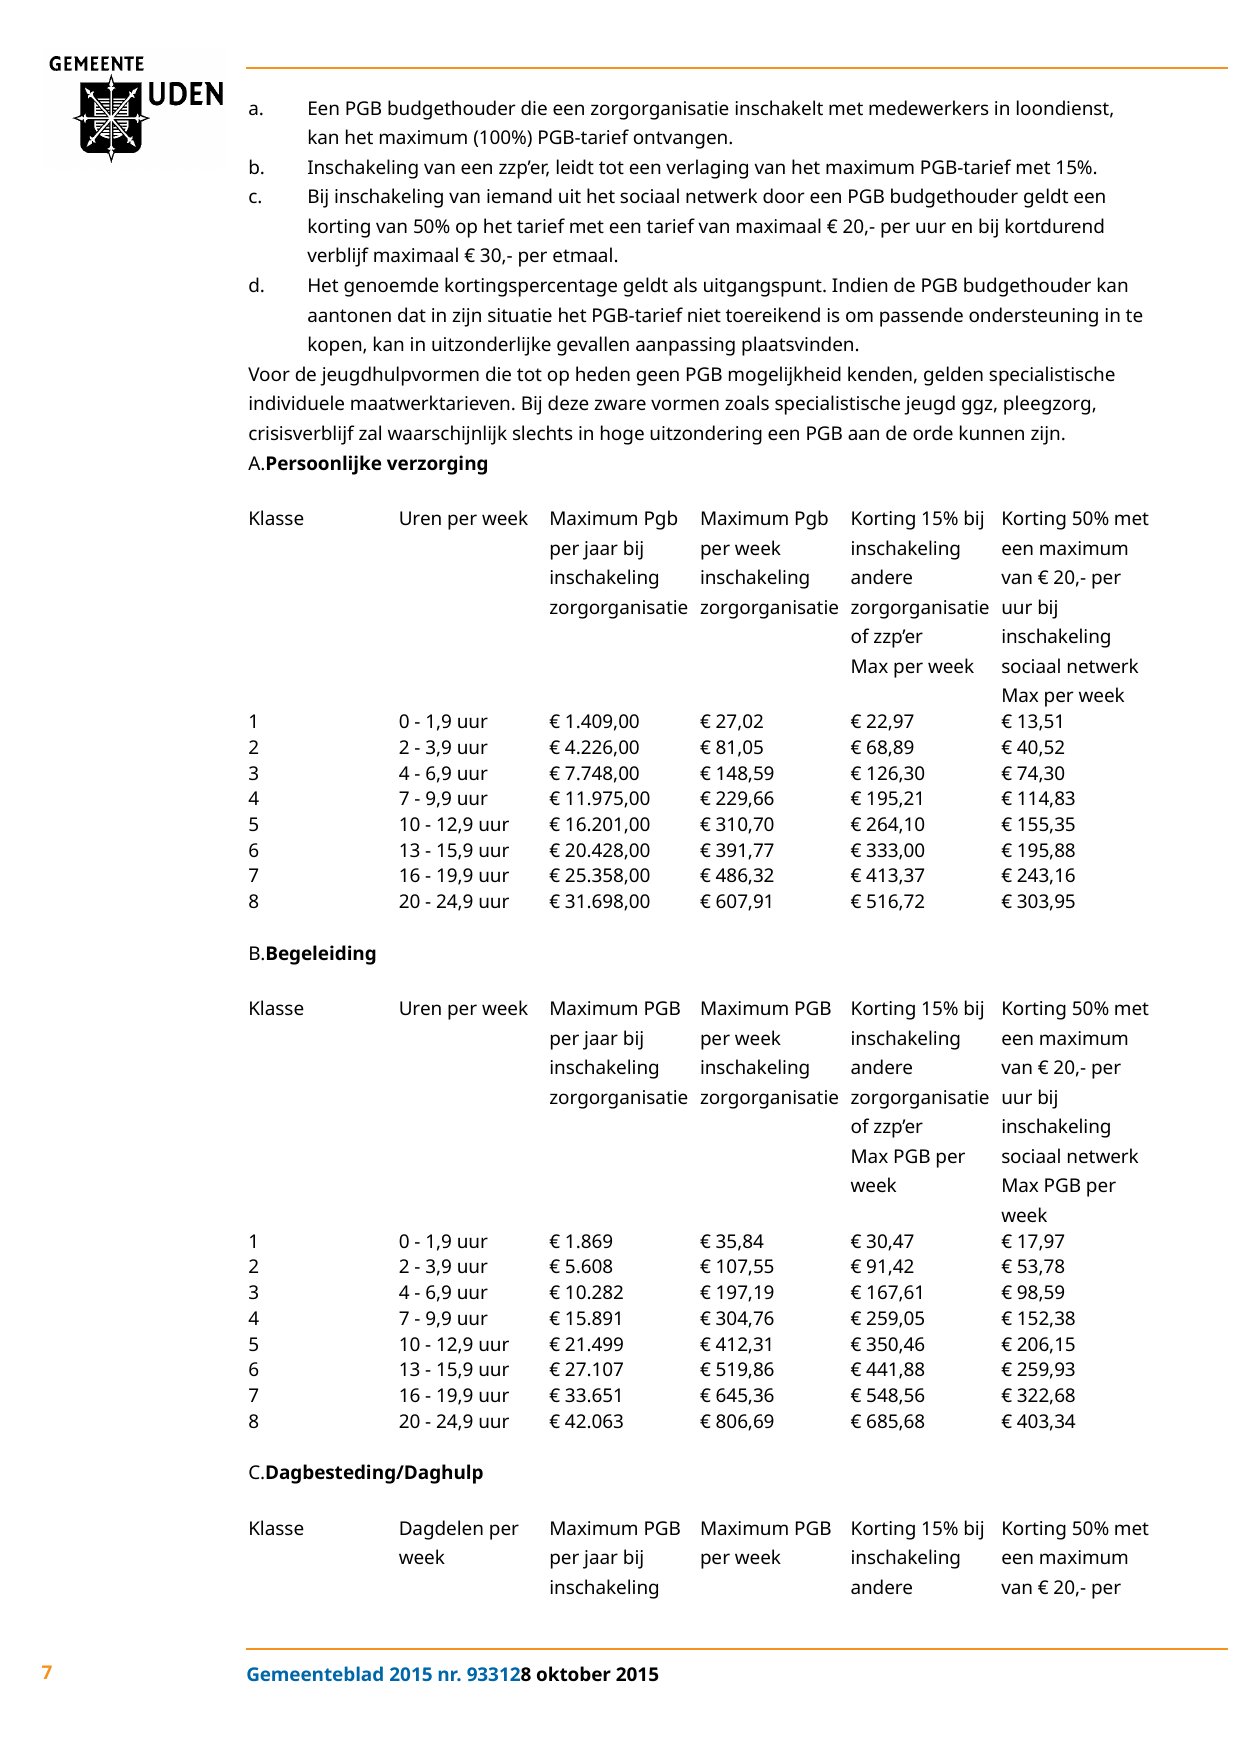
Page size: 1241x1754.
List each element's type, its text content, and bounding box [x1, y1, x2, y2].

table_cell € 74,30 [1001, 760, 1152, 786]
table_cell € 310,70 [700, 811, 850, 837]
table_cell € 126,30 [850, 760, 1001, 786]
table_cell € 206,15 [1001, 1331, 1152, 1357]
table_cell € 13,51 [1001, 708, 1152, 734]
table_cell 3 [248, 760, 398, 786]
list Het genoemde kortingspercentage geldt als uitgangspunt. Indien de PGB budgethouder kan aantonen dat in zijn situatie het PGB-tarief niet toereikend is om passende ondersteuning in te kopen, kan in uitzonderlijke gevallen aanpassing plaatsvinden. [248, 272, 1152, 357]
table_cell € 17,97 [1001, 1228, 1152, 1254]
text A.Persoonlijke verzorging [248, 450, 1152, 476]
table_cell € 30,47 [850, 1228, 1001, 1254]
table_cell € 519,86 [700, 1357, 850, 1382]
text B.Begeleiding [248, 940, 1152, 966]
table_cell € 21.499 [549, 1331, 700, 1357]
table_cell € 10.282 [549, 1280, 700, 1305]
table_cell € 11.975,00 [549, 786, 700, 811]
table_cell € 195,88 [1001, 837, 1152, 863]
table_cell € 68,89 [850, 734, 1001, 760]
table_cell € 33.651 [549, 1383, 700, 1408]
table_cell 2 [248, 734, 398, 760]
table_cell € 259,05 [850, 1305, 1001, 1331]
table_cell € 114,83 [1001, 786, 1152, 811]
table_cell 20 - 24,9 uur [399, 889, 549, 914]
table_cell 10 - 12,9 uur [399, 1331, 549, 1357]
list Bij inschakeling van iemand uit het sociaal netwerk door een PGB budgethouder geldt een korting van 50% op het tarief met een tarief van maximaal € 20,- per uur en bij kortdurend verblijf maximaal € 30,- per etmaal. [248, 183, 1152, 268]
table_cell € 607,91 [700, 889, 850, 914]
list Inschakeling van een zzp’er, leidt tot een verlaging van het maximum PGB-tarief met 15%. [248, 154, 1152, 180]
table_cell € 806,69 [700, 1408, 850, 1434]
table_cell 5 [248, 1331, 398, 1357]
table_header Dagdelen per week [399, 1515, 549, 1600]
table_header Maximum PGB per jaar bij inschakeling zorgorganisatie [549, 995, 700, 1228]
table_cell 8 [248, 889, 398, 914]
table_cell € 685,68 [850, 1408, 1001, 1434]
table_cell € 91,42 [850, 1254, 1001, 1279]
table_cell € 229,66 [700, 786, 850, 811]
table_cell € 148,59 [700, 760, 850, 786]
table_cell € 27,02 [700, 708, 850, 734]
table_cell € 16.201,00 [549, 811, 700, 837]
table_cell 2 [248, 1254, 398, 1279]
table_cell € 548,56 [850, 1383, 1001, 1408]
table_cell € 304,76 [700, 1305, 850, 1331]
list Een PGB budgethouder die een zorgorganisatie inschakelt met medewerkers in loondienst, kan het maximum (100%) PGB-tarief ontvangen. [248, 95, 1152, 150]
table_cell € 441,88 [850, 1357, 1001, 1382]
table_cell € 195,21 [850, 786, 1001, 811]
table_header Korting 50% met een maximum van € 20,- per uur bij inschakeling sociaal netwerk Max per week [1001, 505, 1152, 708]
table_cell 7 - 9,9 uur [399, 786, 549, 811]
table_cell € 81,05 [700, 734, 850, 760]
table_cell € 40,52 [1001, 734, 1152, 760]
table_cell € 645,36 [700, 1383, 850, 1408]
table_cell 2 - 3,9 uur [399, 1254, 549, 1279]
table_cell € 31.698,00 [549, 889, 700, 914]
table_header Korting 50% met een maximum van € 20,- per [1001, 1515, 1152, 1600]
table_cell 10 - 12,9 uur [399, 811, 549, 837]
table_cell 8 [248, 1408, 398, 1434]
table_cell € 403,34 [1001, 1408, 1152, 1434]
table_cell € 303,95 [1001, 889, 1152, 914]
table_cell € 7.748,00 [549, 760, 700, 786]
table_cell € 350,46 [850, 1331, 1001, 1357]
table_cell € 322,68 [1001, 1383, 1152, 1408]
table_cell € 15.891 [549, 1305, 700, 1331]
table_header Maximum PGB per week [700, 1515, 850, 1600]
table_cell € 516,72 [850, 889, 1001, 914]
table_cell 7 [248, 1383, 398, 1408]
table_cell € 53,78 [1001, 1254, 1152, 1279]
table_cell € 22,97 [850, 708, 1001, 734]
table_cell 2 - 3,9 uur [399, 734, 549, 760]
table_cell € 391,77 [700, 837, 850, 863]
table_cell 6 [248, 1357, 398, 1382]
table_cell 13 - 15,9 uur [399, 837, 549, 863]
table_header Maximum PGB per week inschakeling zorgorganisatie [700, 995, 850, 1228]
table_cell € 333,00 [850, 837, 1001, 863]
table_header Klasse [248, 505, 398, 708]
table_cell € 25.358,00 [549, 863, 700, 888]
table_cell € 413,37 [850, 863, 1001, 888]
text Voor de jeugdhulpvormen die tot op heden geen PGB mogelijkheid kenden, gelden specialistische individuele maatwerktarieven. Bij deze zware vormen zoals specialistische jeugd ggz, pleegzorg, crisisverblijf zal waarschijnlijk slechts in hoge uitzondering een PGB aan de orde kunnen zijn. [248, 361, 1152, 446]
table_cell 16 - 19,9 uur [399, 863, 549, 888]
table_cell € 152,38 [1001, 1305, 1152, 1331]
table_cell € 27.107 [549, 1357, 700, 1382]
table_header Klasse [248, 995, 398, 1228]
table_cell € 412,31 [700, 1331, 850, 1357]
table_cell € 4.226,00 [549, 734, 700, 760]
table_cell € 35,84 [700, 1228, 850, 1254]
table_cell 13 - 15,9 uur [399, 1357, 549, 1382]
table_header Uren per week [399, 995, 549, 1228]
table_cell € 5.608 [549, 1254, 700, 1279]
table_header Maximum Pgb per week inschakeling zorgorganisatie [700, 505, 850, 708]
table_cell € 264,10 [850, 811, 1001, 837]
table_cell 3 [248, 1280, 398, 1305]
table_cell € 42.063 [549, 1408, 700, 1434]
table_cell 20 - 24,9 uur [399, 1408, 549, 1434]
text C.Dagbesteding/Daghulp [248, 1459, 1152, 1485]
table_cell 1 [248, 708, 398, 734]
table_cell 4 [248, 786, 398, 811]
table_cell 7 - 9,9 uur [399, 1305, 549, 1331]
table_cell 5 [248, 811, 398, 837]
table_header Maximum Pgb per jaar bij inschakeling zorgorganisatie [549, 505, 700, 708]
table_header Korting 15% bij inschakeling andere zorgorganisatie of zzp’er Max PGB per week [850, 995, 1001, 1228]
table_cell 16 - 19,9 uur [399, 1383, 549, 1408]
table_header Uren per week [399, 505, 549, 708]
table_cell € 243,16 [1001, 863, 1152, 888]
table_cell 4 [248, 1305, 398, 1331]
table_header Klasse [248, 1515, 398, 1600]
table_header Maximum PGB per jaar bij inschakeling [549, 1515, 700, 1600]
table_cell € 20.428,00 [549, 837, 700, 863]
table_cell € 155,35 [1001, 811, 1152, 837]
table_cell 7 [248, 863, 398, 888]
table_cell € 107,55 [700, 1254, 850, 1279]
table_cell 4 - 6,9 uur [399, 760, 549, 786]
table_cell 4 - 6,9 uur [399, 1280, 549, 1305]
table_cell € 167,61 [850, 1280, 1001, 1305]
table_cell € 1.869 [549, 1228, 700, 1254]
table_cell 6 [248, 837, 398, 863]
table_cell € 486,32 [700, 863, 850, 888]
table_cell € 1.409,00 [549, 708, 700, 734]
picture [41, 47, 231, 172]
table_header Korting 15% bij inschakeling andere zorgorganisatie of zzp’er Max per week [850, 505, 1001, 708]
table_cell € 98,59 [1001, 1280, 1152, 1305]
table_header Korting 15% bij inschakeling andere [850, 1515, 1001, 1600]
table_cell 0 - 1,9 uur [399, 1228, 549, 1254]
table_cell 1 [248, 1228, 398, 1254]
table_cell 0 - 1,9 uur [399, 708, 549, 734]
table_cell € 259,93 [1001, 1357, 1152, 1382]
table_cell € 197,19 [700, 1280, 850, 1305]
table_header Korting 50% met een maximum van € 20,- per uur bij inschakeling sociaal netwerk Max PGB per week [1001, 995, 1152, 1228]
